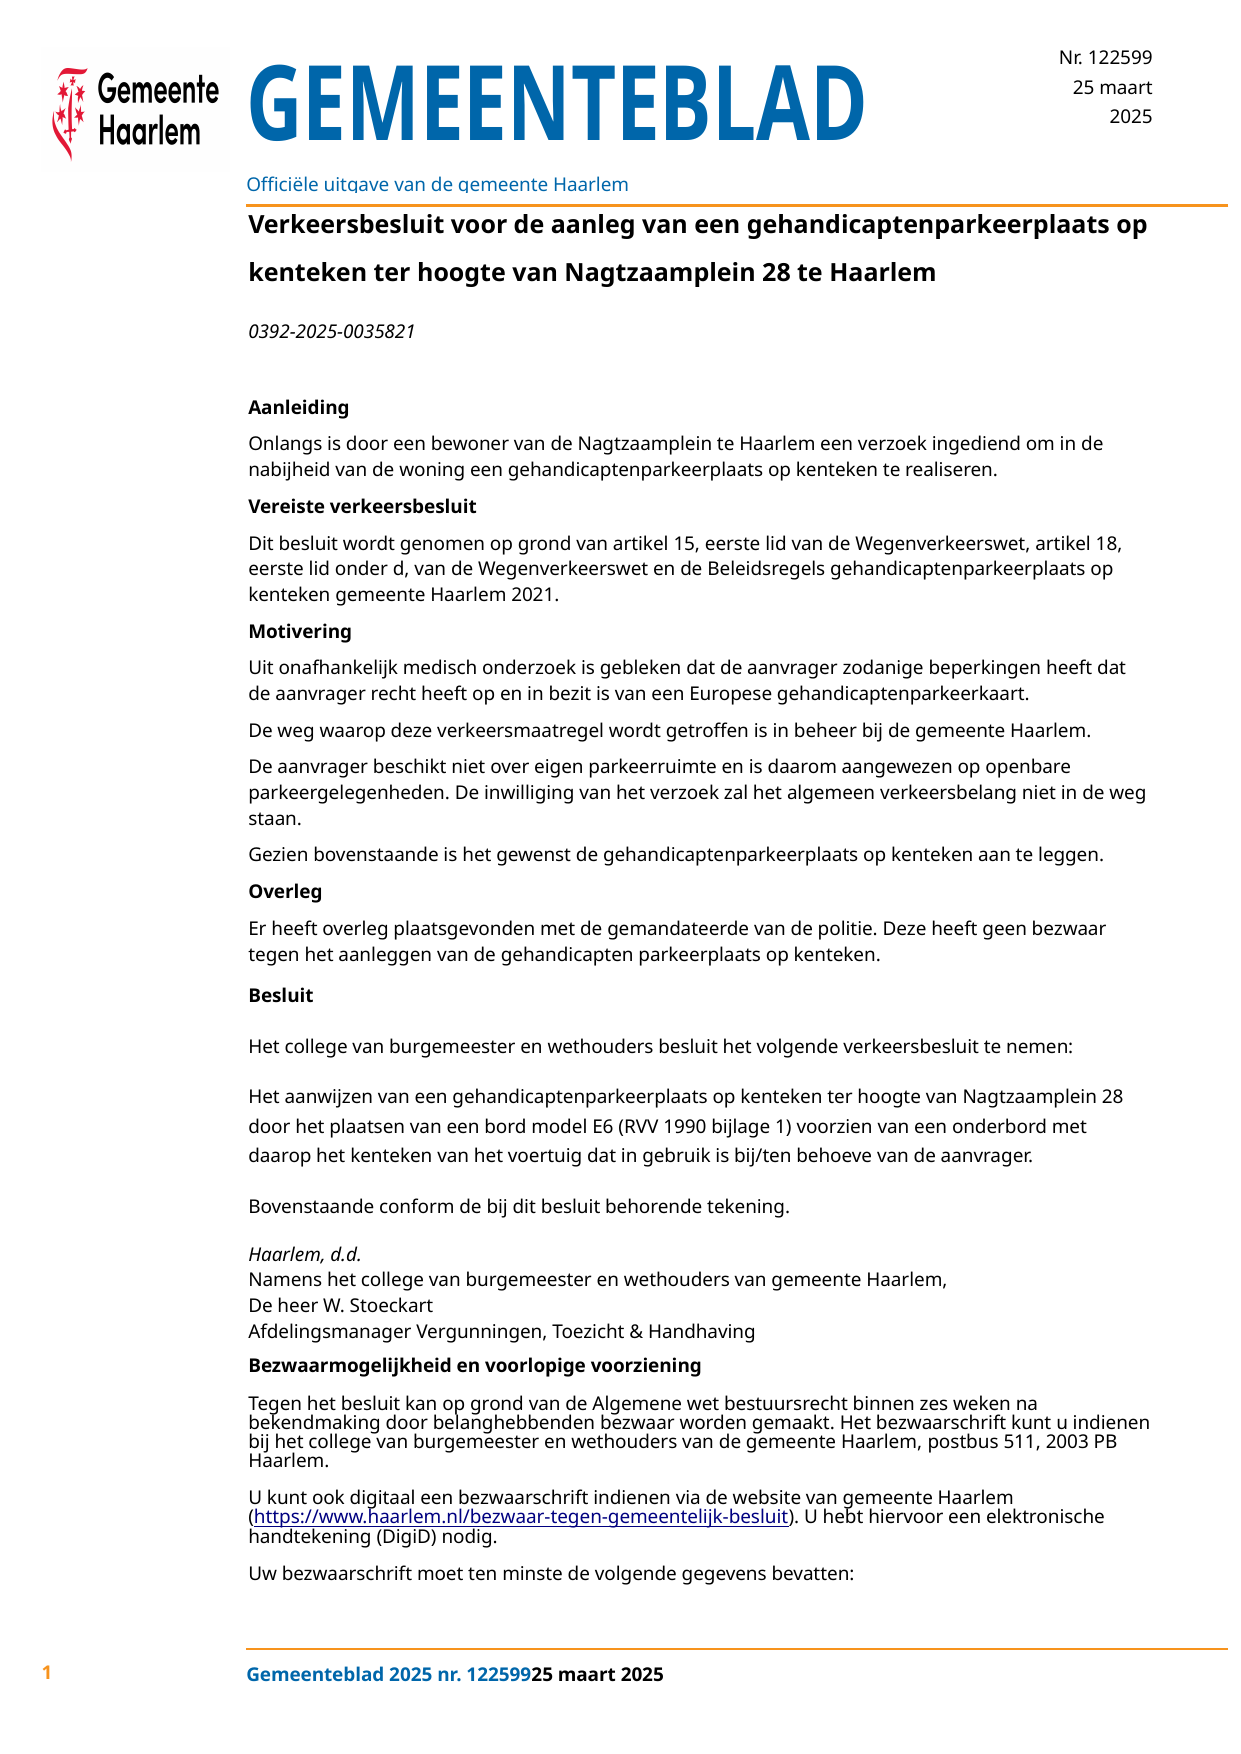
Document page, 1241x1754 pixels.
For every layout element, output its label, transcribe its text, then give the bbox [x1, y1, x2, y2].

text Haarlem, d.d. [248, 1241, 1152, 1267]
text Gezien bovenstaande is het gewenst de gehandicaptenparkeerplaats op kenteken aan te leggen. [248, 842, 1152, 867]
text Motivering [248, 618, 1152, 643]
picture [41, 47, 231, 172]
text Uit onafhankelijk medisch onderzoek is gebleken dat de aanvrager zodanige beperkingen heeft dat de aanvrager recht heeft op en in bezit is van een Europese gehandicaptenparkeerkaart. [248, 654, 1152, 706]
text Er heeft overleg plaatsgevonden met de gemandateerde van de politie. Deze heeft geen bezwaar tegen het aanleggen van de gehandicapten parkeerplaats op kenteken. [248, 915, 1152, 966]
text Besluit [248, 983, 1152, 1008]
text Het aanwijzen van een gehandicaptenparkeerplaats op kenteken ter hoogte van Nagtzaamplein 28 door het plaatsen van een bord model E6 (RVV 1990 bijlage 1) voorzien van een onderbord met daarop het kenteken van het voertuig dat in gebruik is bij/ten behoeve van de aanvrager. [248, 1083, 1152, 1168]
text De weg waarop deze verkeersmaatregel wordt getroffen is in beheer bij de gemeente Haarlem. [248, 717, 1152, 743]
text De aanvrager beschikt niet over eigen parkeerruimte en is daarom aangewezen op openbare parkeergelegenheden. De inwilliging van het verzoek zal het algemeen verkeersbelang niet in de weg staan. [248, 753, 1152, 831]
text Bovenstaande conform de bij dit besluit behorende tekening. [248, 1193, 1152, 1219]
text 0392-2025-0035821 [248, 318, 1152, 344]
text Verkeersbesluit voor de aanleg van een gehandicaptenparkeerplaats op kenteken ter hoogte van Nagtzaamplein 28 te Haarlem [248, 207, 1152, 288]
text U kunt ook digitaal een bezwaarschrift indienen via de website van gemeente Haarlem (https://www.haarlem.nl/bezwaar-tegen-gemeentelijk-besluit). U hebt hiervoor een elektronische handtekening (DigiD) nodig. [248, 1489, 1152, 1547]
text Vereiste verkeersbesluit [248, 493, 1152, 519]
text Dit besluit wordt genomen op grond van artikel 15, eerste lid van de Wegenverkeerswet, artikel 18, eerste lid onder d, van de Wegenverkeerswet en de Beleidsregels gehandicaptenparkeerplaats op kenteken gemeente Haarlem 2021. [248, 530, 1152, 607]
text Bezwaarmogelijkheid en voorlopige voorziening [248, 1357, 1152, 1377]
text Uw bezwaarschrift moet ten minste de volgende gegevens bevatten: [248, 1565, 1152, 1584]
text Onlangs is door een bewoner van de Nagtzaamplein te Haarlem een verzoek ingediend om in de nabijheid van de woning een gehandicaptenparkeerplaats op kenteken te realiseren. [248, 431, 1152, 482]
text Het college van burgemeester en wethouders besluit het volgende verkeersbesluit te nemen: [248, 1033, 1152, 1059]
text De heer W. Stoeckart [248, 1292, 1152, 1318]
text Tegen het besluit kan op grond van de Algemene wet bestuursrecht binnen zes weken na bekendmaking door belanghebbenden bezwaar worden gemaakt. Het bezwaarschrift kunt u indienen bij het college van burgemeester en wethouders van de gemeente Haarlem, postbus 511, 2003 PB Haarlem. [248, 1394, 1152, 1472]
text Namens het college van burgemeester en wethouders van gemeente Haarlem, [248, 1267, 1152, 1292]
text Aanleiding [248, 394, 1152, 420]
text Overleg [248, 878, 1152, 904]
text Afdelingsmanager Vergunningen, Toezicht & Handhaving [248, 1318, 1152, 1344]
